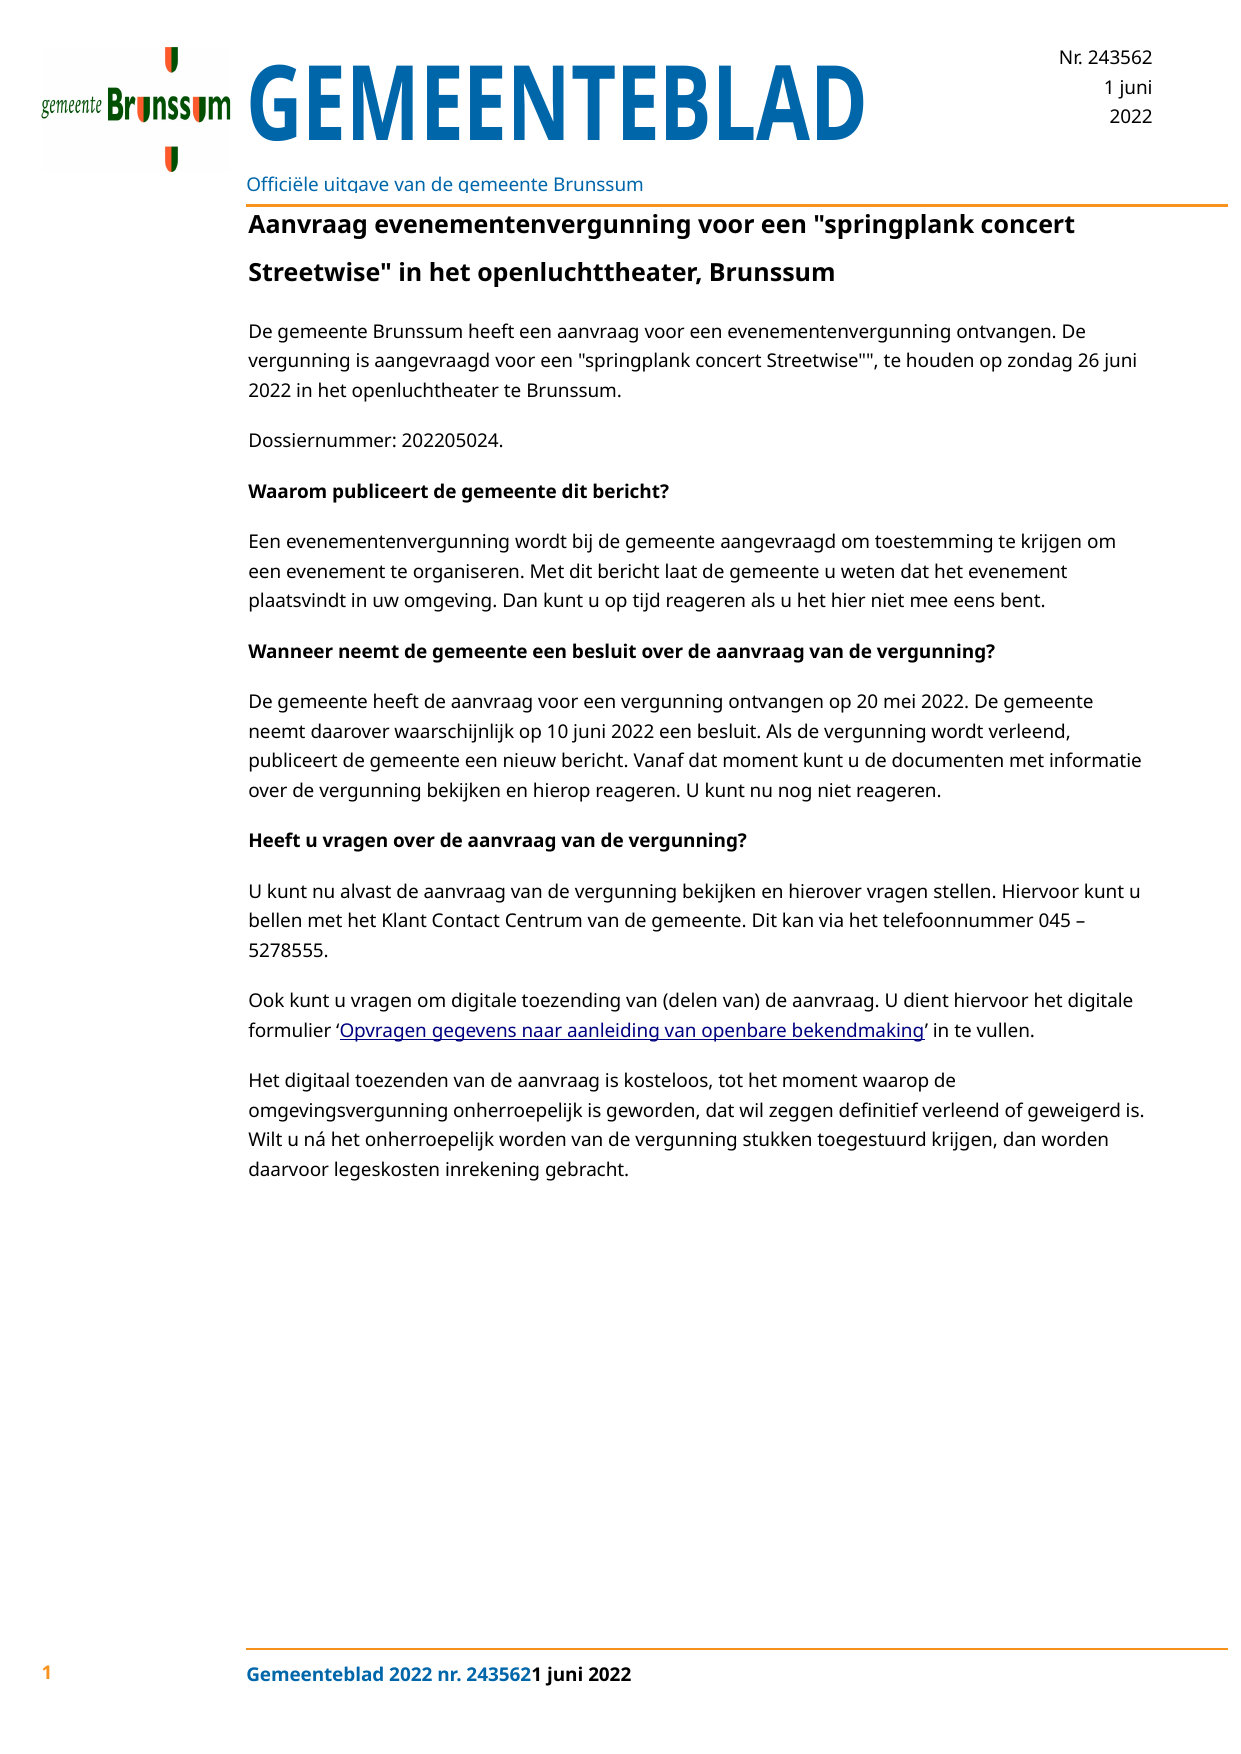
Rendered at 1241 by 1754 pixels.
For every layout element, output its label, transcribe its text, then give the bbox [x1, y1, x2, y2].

text Dossiernummer: 202205024. [248, 427, 1152, 453]
text Een evenementenvergunning wordt bij de gemeente aangevraagd om toestemming te krijgen om een evenement te organiseren. Met dit bericht laat de gemeente u weten dat het evenement plaatsvindt in uw omgeving. Dan kunt u op tijd reageren als u het hier niet mee eens bent. [248, 528, 1152, 613]
text Waarom publiceert de gemeente dit bericht? [248, 478, 1152, 504]
text Het digitaal toezenden van de aanvraag is kosteloos, tot het moment waarop de omgevingsvergunning onherroepelijk is geworden, dat wil zeggen definitief verleend of geweigerd is. Wilt u ná het onherroepelijk worden van de vergunning stukken toegestuurd krijgen, dan worden daarvoor legeskosten inrekening gebracht. [248, 1067, 1152, 1182]
text Heeft u vragen over de aanvraag van de vergunning? [248, 827, 1152, 853]
text Ook kunt u vragen om digitale toezending van (delen van) de aanvraag. U dient hiervoor het digitale formulier ‘Opvragen gegevens naar aanleiding van openbare bekendmaking’ in te vullen. [248, 987, 1152, 1043]
text Wanneer neemt de gemeente een besluit over de aanvraag van de vergunning? [248, 638, 1152, 664]
text De gemeente Brunssum heeft een aanvraag voor een evenementenvergunning ontvangen. De vergunning is aangevraagd voor een "springplank concert Streetwise"", te houden op zondag 26 juni 2022 in het openluchtheater te Brunssum. [248, 318, 1152, 403]
text U kunt nu alvast de aanvraag van de vergunning bekijken en hierover vragen stellen. Hiervoor kunt u bellen met het Klant Contact Centrum van de gemeente. Dit kan via het telefoonnummer 045 – 5278555. [248, 878, 1152, 963]
picture [41, 47, 231, 172]
text Aanvraag evenementenvergunning voor een "springplank concert Streetwise" in het openluchttheater, Brunssum [248, 207, 1152, 288]
text De gemeente heeft de aanvraag voor een vergunning ontvangen op 20 mei 2022. De gemeente neemt daarover waarschijnlijk op 10 juni 2022 een besluit. Als de vergunning wordt verleend, publiceert de gemeente een nieuw bericht. Vanaf dat moment kunt u de documenten met informatie over de vergunning bekijken en hierop reageren. U kunt nu nog niet reageren. [248, 688, 1152, 803]
